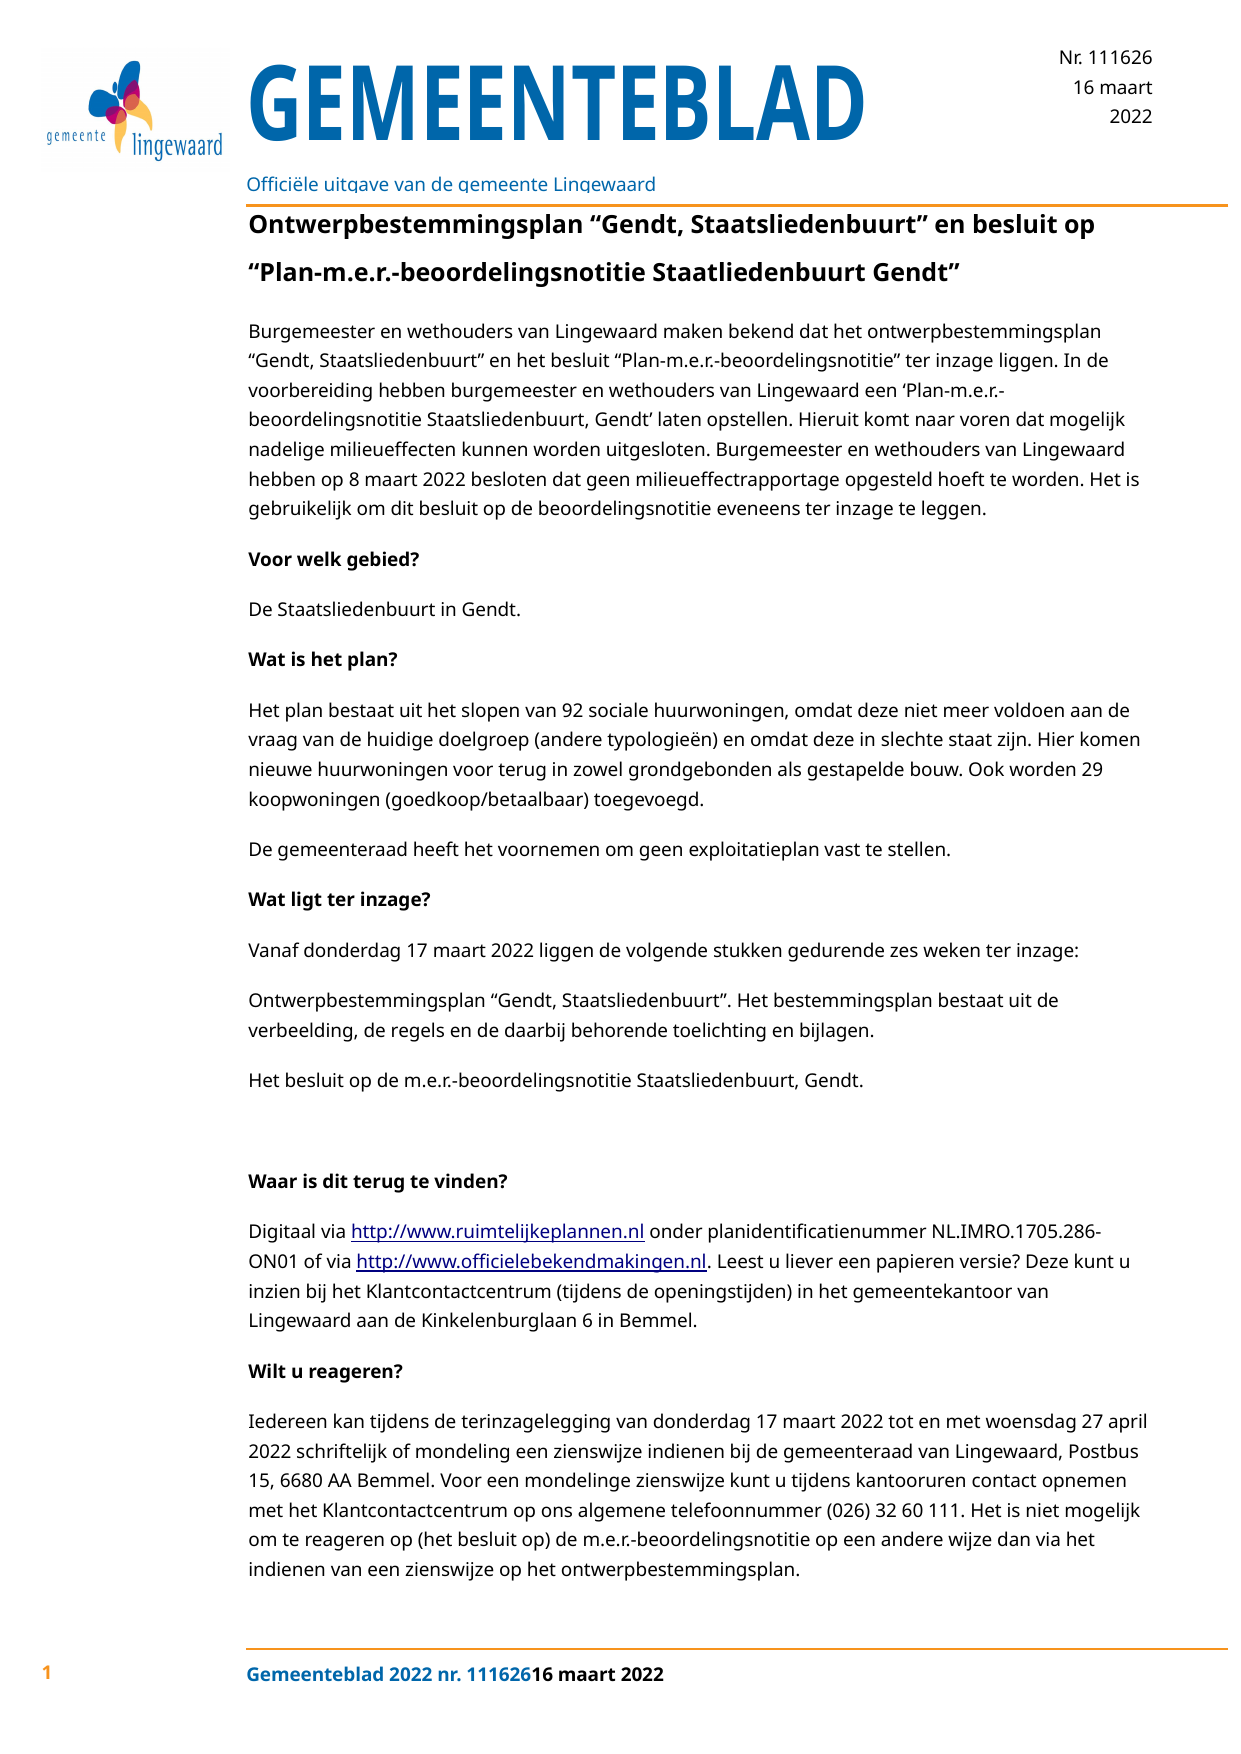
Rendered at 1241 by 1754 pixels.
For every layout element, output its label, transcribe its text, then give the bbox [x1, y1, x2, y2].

text Ontwerpbestemmingsplan “Gendt, Staatsliedenbuurt”. Het bestemmingsplan bestaat uit de verbeelding, de regels en de daarbij behorende toelichting en bijlagen. [248, 987, 1152, 1043]
text Het plan bestaat uit het slopen van 92 sociale huurwoningen, omdat deze niet meer voldoen aan de vraag van de huidige doelgroep (andere typologieën) en omdat deze in slechte staat zijn. Hier komen nieuwe huurwoningen voor terug in zowel grondgebonden als gestapelde bouw. Ook worden 29 koopwoningen (goedkoop/betaalbaar) toegevoegd. [248, 697, 1152, 812]
text Digitaal via http://www.ruimtelijkeplannen.nl onder planidentificatienummer NL.IMRO.1705.286-ON01 of via http://www.officielebekendmakingen.nl. Leest u liever een papieren versie? Deze kunt u inzien bij het Klantcontactcentrum (tijdens de openingstijden) in het gemeentekantoor van Lingewaard aan de Kinkelenburglaan 6 in Bemmel. [248, 1219, 1152, 1333]
text De Staatsliedenbuurt in Gendt. [248, 596, 1152, 622]
text Waar is dit terug te vinden? [248, 1168, 1152, 1194]
picture [41, 47, 231, 172]
text Voor welk gebied? [248, 546, 1152, 572]
text Iedereen kan tijdens de terinzagelegging van donderdag 17 maart 2022 tot en met woensdag 27 april 2022 schriftelijk of mondeling een zienswijze indienen bij de gemeenteraad van Lingewaard, Postbus 15, 6680 AA Bemmel. Voor een mondelinge zienswijze kunt u tijdens kantooruren contact opnemen met het Klantcontactcentrum op ons algemene telefoonnummer (026) 32 60 111. Het is niet mogelijk om te reageren op (het besluit op) de m.e.r.-beoordelingsnotitie op een andere wijze dan via het indienen van een zienswijze op het ontwerpbestemmingsplan. [248, 1408, 1152, 1582]
text Wat is het plan? [248, 647, 1152, 672]
text Wilt u reageren? [248, 1358, 1152, 1384]
text Wat ligt ter inzage? [248, 887, 1152, 912]
text De gemeenteraad heeft het voornemen om geen exploitatieplan vast te stellen. [248, 836, 1152, 862]
text Ontwerpbestemmingsplan “Gendt, Staatsliedenbuurt” en besluit op “Plan-m.e.r.-beoordelingsnotitie Staatliedenbuurt Gendt” [248, 207, 1152, 288]
text Het besluit op de m.e.r.-beoordelingsnotitie Staatsliedenbuurt, Gendt. [248, 1067, 1152, 1093]
text Burgemeester en wethouders van Lingewaard maken bekend dat het ontwerpbestemmingsplan “Gendt, Staatsliedenbuurt” en het besluit “Plan-m.e.r.-beoordelingsnotitie” ter inzage liggen. In de voorbereiding hebben burgemeester en wethouders van Lingewaard een ‘Plan-m.e.r.-beoordelingsnotitie Staatsliedenbuurt, Gendt’ laten opstellen. Hieruit komt naar voren dat mogelijk nadelige milieueffecten kunnen worden uitgesloten. Burgemeester en wethouders van Lingewaard hebben op 8 maart 2022 besloten dat geen milieueffectrapportage opgesteld hoeft te worden. Het is gebruikelijk om dit besluit op de beoordelingsnotitie eveneens ter inzage te leggen. [248, 318, 1152, 521]
text Vanaf donderdag 17 maart 2022 liggen de volgende stukken gedurende zes weken ter inzage: [248, 937, 1152, 963]
